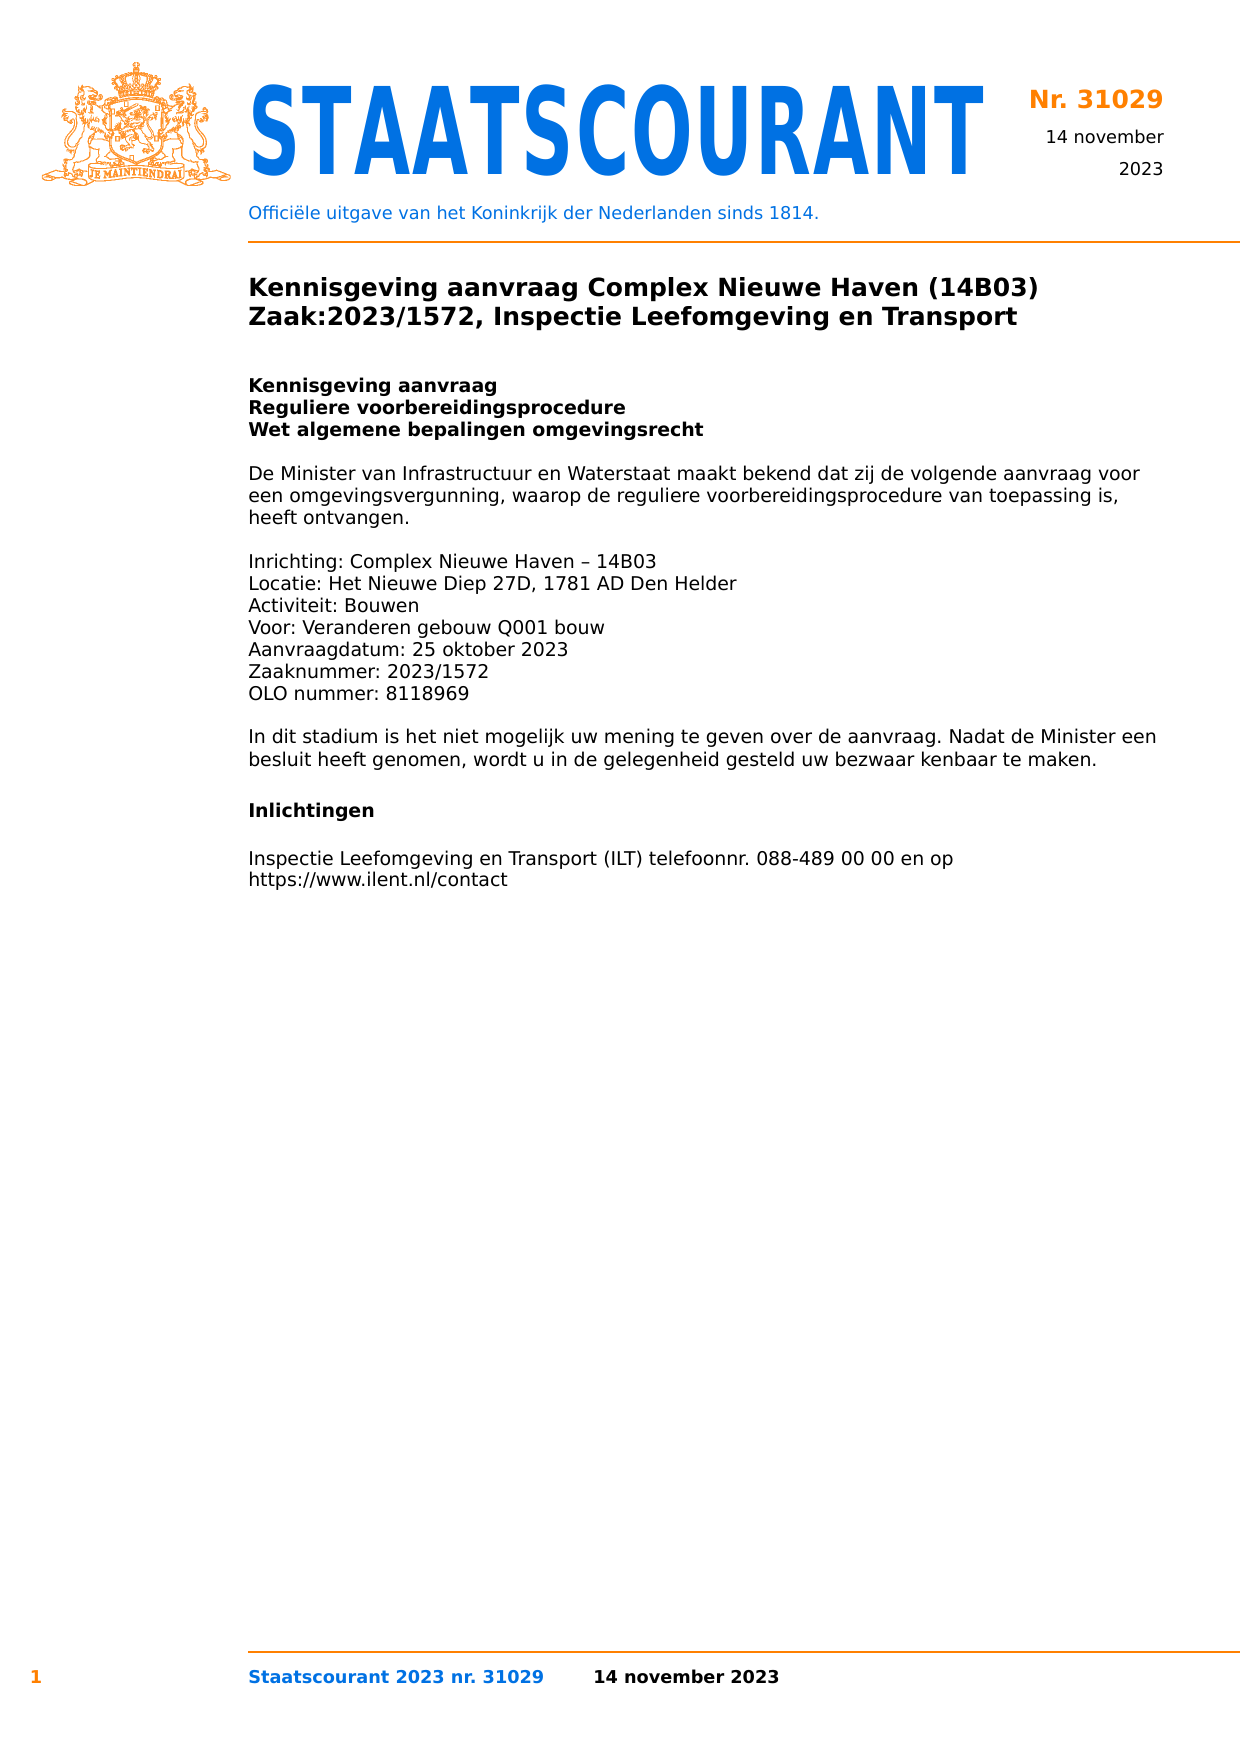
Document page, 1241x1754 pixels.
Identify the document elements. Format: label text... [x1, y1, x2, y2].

text OLO nummer: 8118969 [248, 683, 1163, 704]
table_cell 2023 [998, 153, 1240, 203]
table_cell 14 november [998, 121, 1240, 153]
text In dit stadium is het niet mogelijk uw mening te geven over de aanvraag. Nadat de Minister een besluit heeft genomen, wordt u in de gelegenheid gesteld uw bezwaar kenbaar te maken. [248, 726, 1163, 770]
table_header [25, 62, 248, 241]
text Inrichting: Complex Nieuwe Haven – 14B03 [248, 551, 1163, 573]
table_header STAATSCOURANT [248, 62, 998, 203]
text Locatie: Het Nieuwe Diep 27D, 1781 AD Den Helder [248, 573, 1163, 595]
subtitle Kennisgeving aanvraag Complex Nieuwe Haven (14B03) Zaak:2023/1572, Inspectie Leefomgeving en Transport [248, 273, 1163, 331]
text Wet algemene bepalingen omgevingsrecht [248, 419, 1163, 441]
text Kennisgeving aanvraag [248, 375, 1163, 397]
subtitle Inlichtingen [248, 800, 1163, 822]
text Activiteit: Bouwen [248, 595, 1163, 617]
picture [41, 62, 231, 186]
text Aanvraagdatum: 25 oktober 2023 [248, 639, 1163, 661]
text Voor: Veranderen gebouw Q001 bouw [248, 617, 1163, 639]
table_header Nr. 31029 [998, 62, 1240, 121]
table_cell Officiële uitgave van het Koninkrijk der Nederlanden sinds 1814. [248, 203, 1240, 241]
text Reguliere voorbereidingsprocedure [248, 397, 1163, 419]
text Inspectie Leefomgeving en Transport (ILT) telefoonnr. 088-489 00 00 en op https://www.ilent.nl/contact [248, 847, 1163, 891]
text De Minister van Infrastructuur en Waterstaat maakt bekend dat zij de volgende aanvraag voor een omgevingsvergunning, waarop de reguliere voorbereidingsprocedure van toepassing is, heeft ontvangen. [248, 463, 1163, 529]
text Zaaknummer: 2023/1572 [248, 661, 1163, 683]
